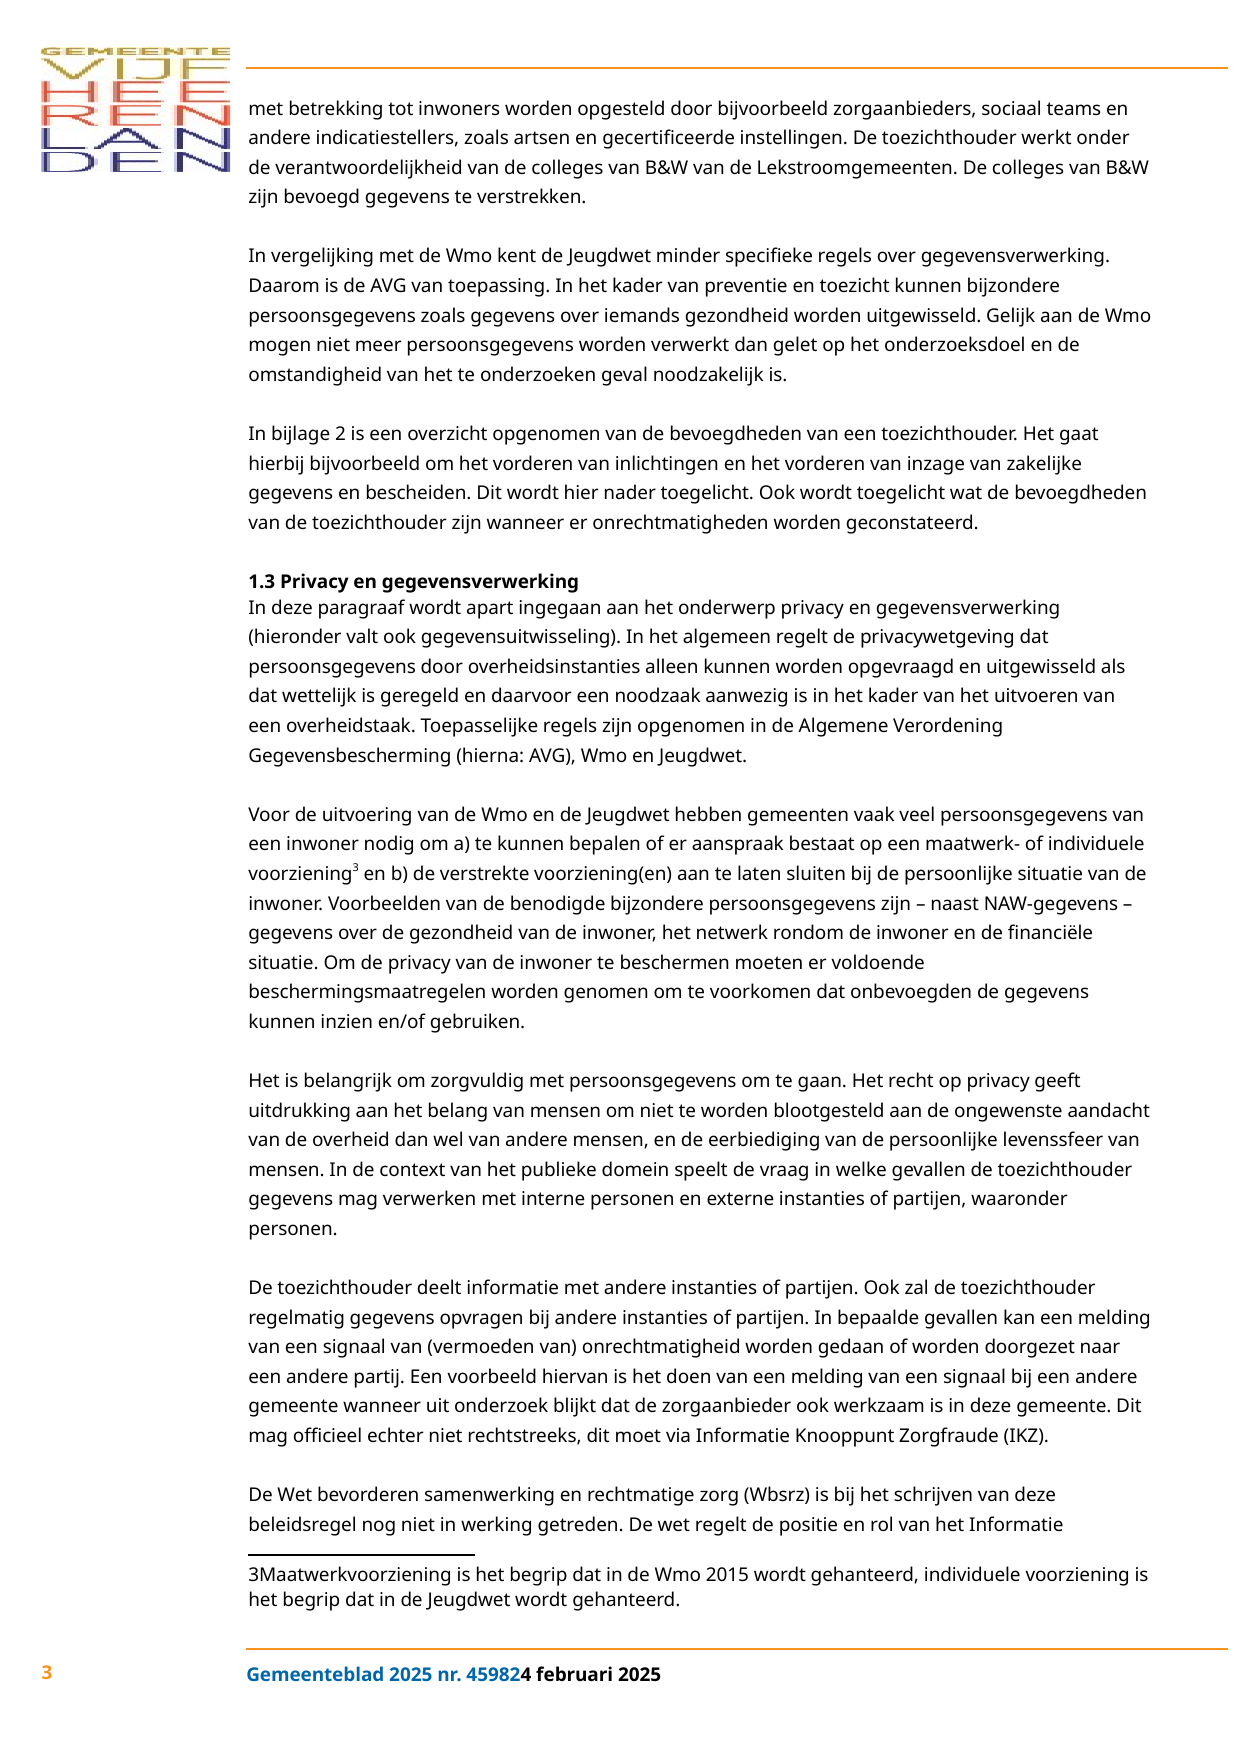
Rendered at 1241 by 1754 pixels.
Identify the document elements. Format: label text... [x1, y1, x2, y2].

picture [41, 47, 231, 172]
text 1.3 Privacy en gegevensverwerking [248, 568, 1152, 594]
text In bijlage 2 is een overzicht opgenomen van de bevoegdheden van een toezichthouder. Het gaat hierbij bijvoorbeeld om het vorderen van inlichtingen en het vorderen van inzage van zakelijke gegevens en bescheiden. Dit wordt hier nader toegelicht. Ook wordt toegelicht wat de bevoegdheden van de toezichthouder zijn wanneer er onrechtmatigheden worden geconstateerd. [248, 420, 1152, 535]
text In deze paragraaf wordt apart ingegaan aan het onderwerp privacy en gegevensverwerking (hieronder valt ook gegevensuitwisseling). In het algemeen regelt de privacywetgeving dat persoonsgegevens door overheidsinstanties alleen kunnen worden opgevraagd en uitgewisseld als dat wettelijk is geregeld en daarvoor een noodzaak aanwezig is in het kader van het uitvoeren van een overheidstaak. Toepasselijke regels zijn opgenomen in de Algemene Verordening Gegevensbescherming (hierna: AVG), Wmo en Jeugdwet. [248, 594, 1152, 767]
text Het is belangrijk om zorgvuldig met persoonsgegevens om te gaan. Het recht op privacy geeft uitdrukking aan het belang van mensen om niet te worden blootgesteld aan de ongewenste aandacht van de overheid dan wel van andere mensen, en de eerbiediging van de persoonlijke levenssfeer van mensen. In de context van het publieke domein speelt de vraag in welke gevallen de toezichthouder gegevens mag verwerken met interne personen en externe instanties of partijen, waaronder personen. [248, 1067, 1152, 1241]
text De toezichthouder deelt informatie met andere instanties of partijen. Ook zal de toezichthouder regelmatig gegevens opvragen bij andere instanties of partijen. In bepaalde gevallen kan een melding van een signaal van (vermoeden van) onrechtmatigheid worden gedaan of worden doorgezet naar een andere partij. Een voorbeeld hiervan is het doen van een melding van een signaal bij een andere gemeente wanneer uit onderzoek blijkt dat de zorgaanbieder ook werkzaam is in deze gemeente. Dit mag officieel echter niet rechtstreeks, dit moet via Informatie Knooppunt Zorgfraude (IKZ). [248, 1274, 1152, 1448]
text Maatwerkvoorziening is het begrip dat in de Wmo 2015 wordt gehanteerd, individuele voorziening is het begrip dat in de Jeugdwet wordt gehanteerd. [248, 1561, 1152, 1612]
text In vergelijking met de Wmo kent de Jeugdwet minder specifieke regels over gegevensverwerking. Daarom is de AVG van toepassing. In het kader van preventie en toezicht kunnen bijzondere persoonsgegevens zoals gegevens over iemands gezondheid worden uitgewisseld. Gelijk aan de Wmo mogen niet meer persoonsgegevens worden verwerkt dan gelet op het onderzoeksdoel en de omstandigheid van het te onderzoeken geval noodzakelijk is. [248, 243, 1152, 387]
text met betrekking tot inwoners worden opgesteld door bijvoorbeeld zorgaanbieders, sociaal teams en andere indicatiestellers, zoals artsen en gecertificeerde instellingen. De toezichthouder werkt onder de verantwoordelijkheid van de colleges van B&W van de Lekstroomgemeenten. De colleges van B&W zijn bevoegd gegevens te verstrekken. [248, 95, 1152, 209]
text De Wet bevorderen samenwerking en rechtmatige zorg (Wbsrz) is bij het schrijven van deze beleidsregel nog niet in werking getreden. De wet regelt de positie en rol van het Informatie [248, 1481, 1152, 1537]
text Voor de uitvoering van de Wmo en de Jeugdwet hebben gemeenten vaak veel persoonsgegevens van een inwoner nodig om a) te kunnen bepalen of er aanspraak bestaat op een maatwerk- of individuele voorziening en b) de verstrekte voorziening(en) aan te laten sluiten bij de persoonlijke situatie van de inwoner. Voorbeelden van de benodigde bijzondere persoonsgegevens zijn – naast NAW-gegevens – gegevens over de gezondheid van de inwoner, het netwerk rondom de inwoner en de financiële situatie. Om de privacy van de inwoner te beschermen moeten er voldoende beschermingsmaatregelen worden genomen om te voorkomen dat onbevoegden de gegevens kunnen inzien en/of gebruiken. [248, 801, 1152, 1034]
